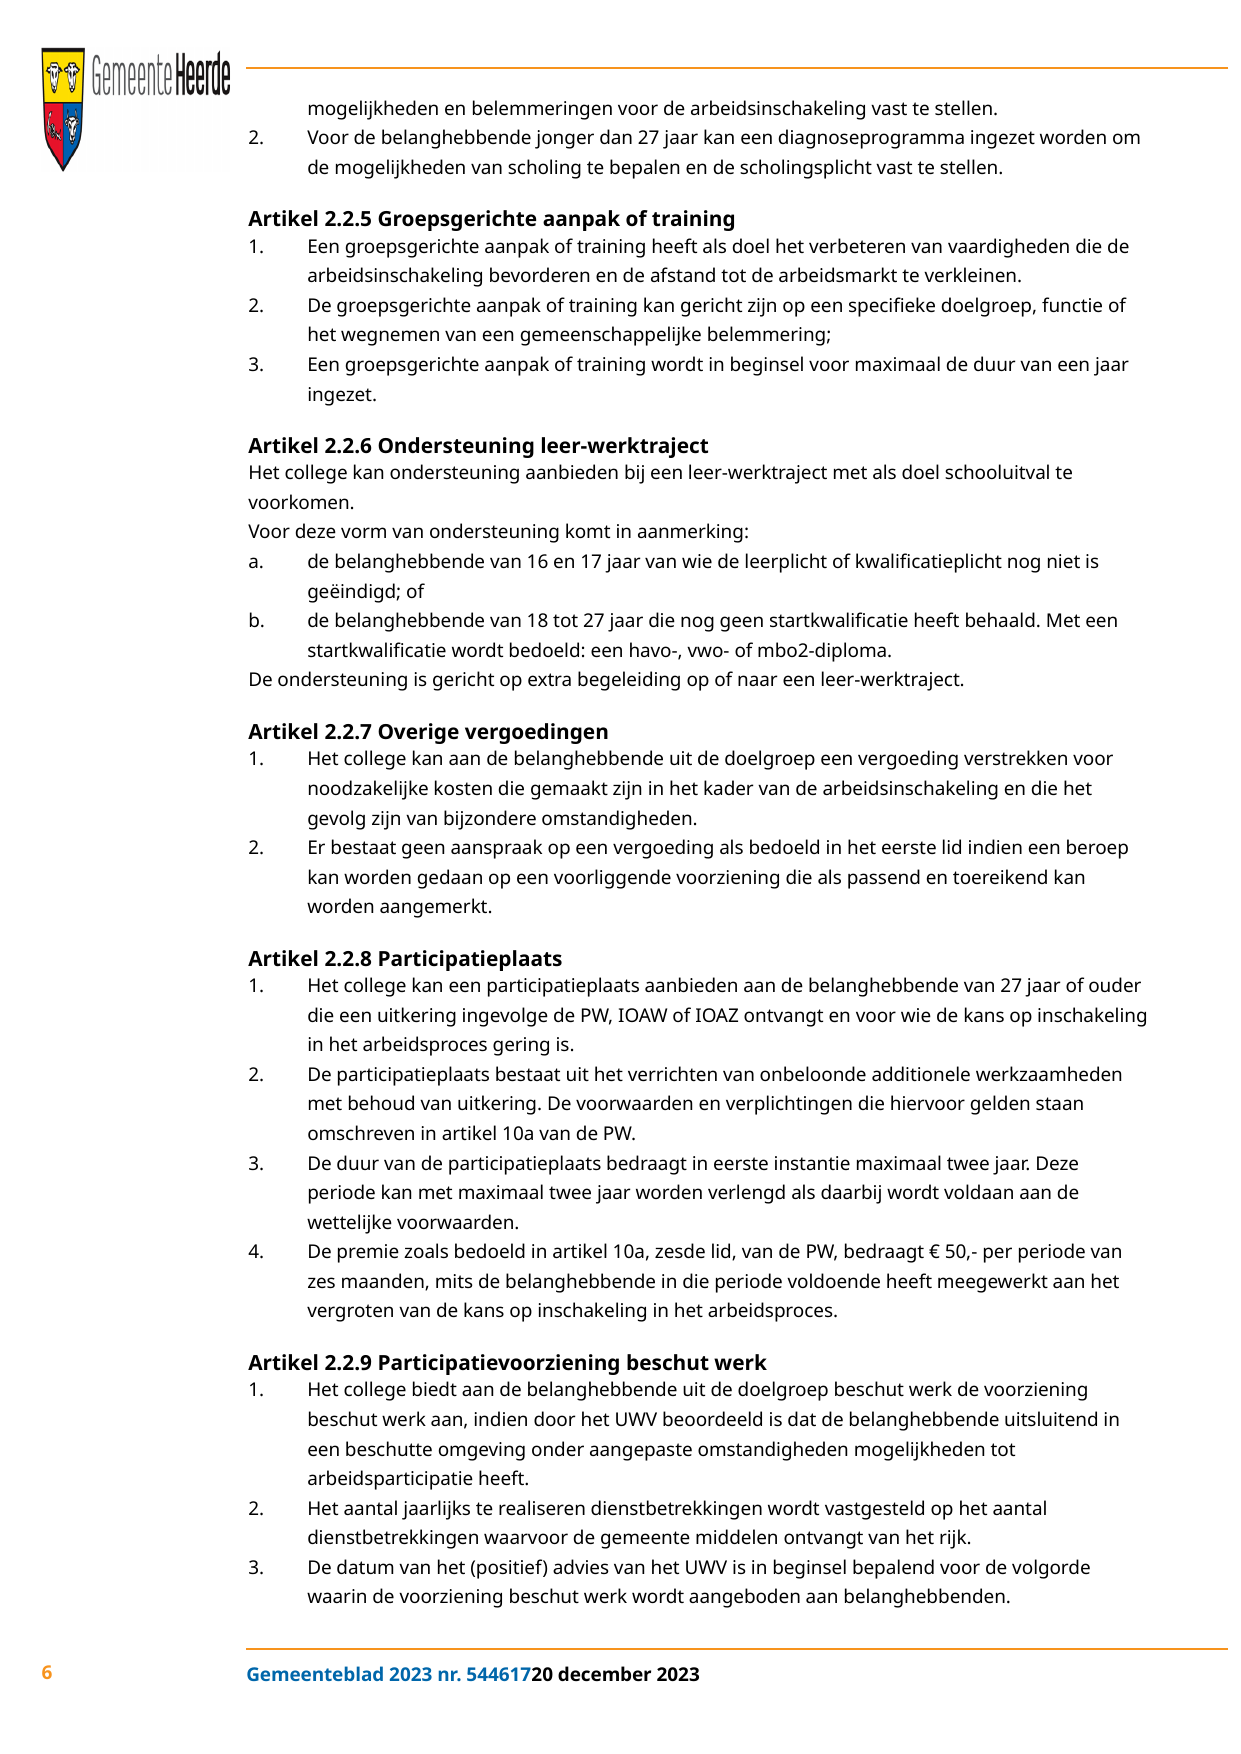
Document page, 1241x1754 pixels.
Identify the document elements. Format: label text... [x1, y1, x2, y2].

list De premie zoals bedoeld in artikel 10a, zesde lid, van de PW, bedraagt € 50,- per periode van zes maanden, mits de belanghebbende in die periode voldoende heeft meegewerkt aan het vergroten van de kans op inschakeling in het arbeidsproces. [248, 1238, 1152, 1323]
list De duur van de participatieplaats bedraagt in eerste instantie maximaal twee jaar. Deze periode kan met maximaal twee jaar worden verlengd als daarbij wordt voldaan aan de wettelijke voorwaarden. [248, 1150, 1152, 1235]
list De participatieplaats bestaat uit het verrichten van onbeloonde additionele werkzaamheden met behoud van uitkering. De voorwaarden en verplichtingen die hiervoor gelden staan omschreven in artikel 10a van de PW. [248, 1061, 1152, 1146]
text Artikel 2.2.8 Participatieplaats [248, 944, 1152, 972]
list Een groepsgerichte aanpak of training heeft als doel het verbeteren van vaardigheden die de arbeidsinschakeling bevorderen en de afstand tot de arbeidsmarkt te verkleinen. [248, 233, 1152, 288]
list de belanghebbende van 18 tot 27 jaar die nog geen startkwalificatie heeft behaald. Met een startkwalificatie wordt bedoeld: een havo-, vwo- of mbo2-diploma. [248, 607, 1152, 663]
text Artikel 2.2.7 Overige vergoedingen [248, 717, 1152, 746]
list Het college kan een participatieplaats aanbieden aan de belanghebbende van 27 jaar of ouder die een uitkering ingevolge de PW, IOAW of IOAZ ontvangt en voor wie de kans op inschakeling in het arbeidsproces gering is. [248, 972, 1152, 1057]
list De groepsgerichte aanpak of training kan gericht zijn op een specifieke doelgroep, functie of het wegnemen van een gemeenschappelijke belemmering; [248, 292, 1152, 347]
list Voor de belanghebbende jonger dan 27 jaar kan een diagnoseprogramma ingezet worden om de mogelijkheden van scholing te bepalen en de scholingsplicht vast te stellen. [248, 124, 1152, 180]
picture [41, 47, 231, 172]
list Het aantal jaarlijks te realiseren dienstbetrekkingen wordt vastgesteld op het aantal dienstbetrekkingen waarvoor de gemeente middelen ontvangt van het rijk. [248, 1495, 1152, 1550]
list Het college kan aan de belanghebbende uit de doelgroep een vergoeding verstrekken voor noodzakelijke kosten die gemaakt zijn in het kader van de arbeidsinschakeling en die het gevolg zijn van bijzondere omstandigheden. [248, 746, 1152, 830]
text Het college kan ondersteuning aanbieden bij een leer-werktraject met als doel schooluitval te voorkomen. [248, 459, 1152, 515]
text Artikel 2.2.6 Ondersteuning leer-werktraject [248, 431, 1152, 459]
text Artikel 2.2.9 Participatievoorziening beschut werk [248, 1348, 1152, 1377]
text Artikel 2.2.5 Groepsgerichte aanpak of training [248, 204, 1152, 233]
list De datum van het (positief) advies van het UWV is in beginsel bepalend voor de volgorde waarin de voorziening beschut werk wordt aangeboden aan belanghebbenden. [248, 1554, 1152, 1609]
list mogelijkheden en belemmeringen voor de arbeidsinschakeling vast te stellen. [248, 95, 1152, 121]
list Een groepsgerichte aanpak of training wordt in beginsel voor maximaal de duur van een jaar ingezet. [248, 351, 1152, 406]
list Er bestaat geen aanspraak op een vergoeding als bedoeld in het eerste lid indien een beroep kan worden gedaan op een voorliggende voorziening die als passend en toereikend kan worden aangemerkt. [248, 834, 1152, 919]
text De ondersteuning is gericht op extra begeleiding op of naar een leer-werktraject. [248, 667, 1152, 692]
list Het college biedt aan de belanghebbende uit de doelgroep beschut werk de voorziening beschut werk aan, indien door het UWV beoordeeld is dat de belanghebbende uitsluitend in een beschutte omgeving onder aangepaste omstandigheden mogelijkheden tot arbeidsparticipatie heeft. [248, 1377, 1152, 1491]
list de belanghebbende van 16 en 17 jaar van wie de leerplicht of kwalificatieplicht nog niet is geëindigd; of [248, 548, 1152, 604]
text Voor deze vorm van ondersteuning komt in aanmerking: [248, 519, 1152, 544]
